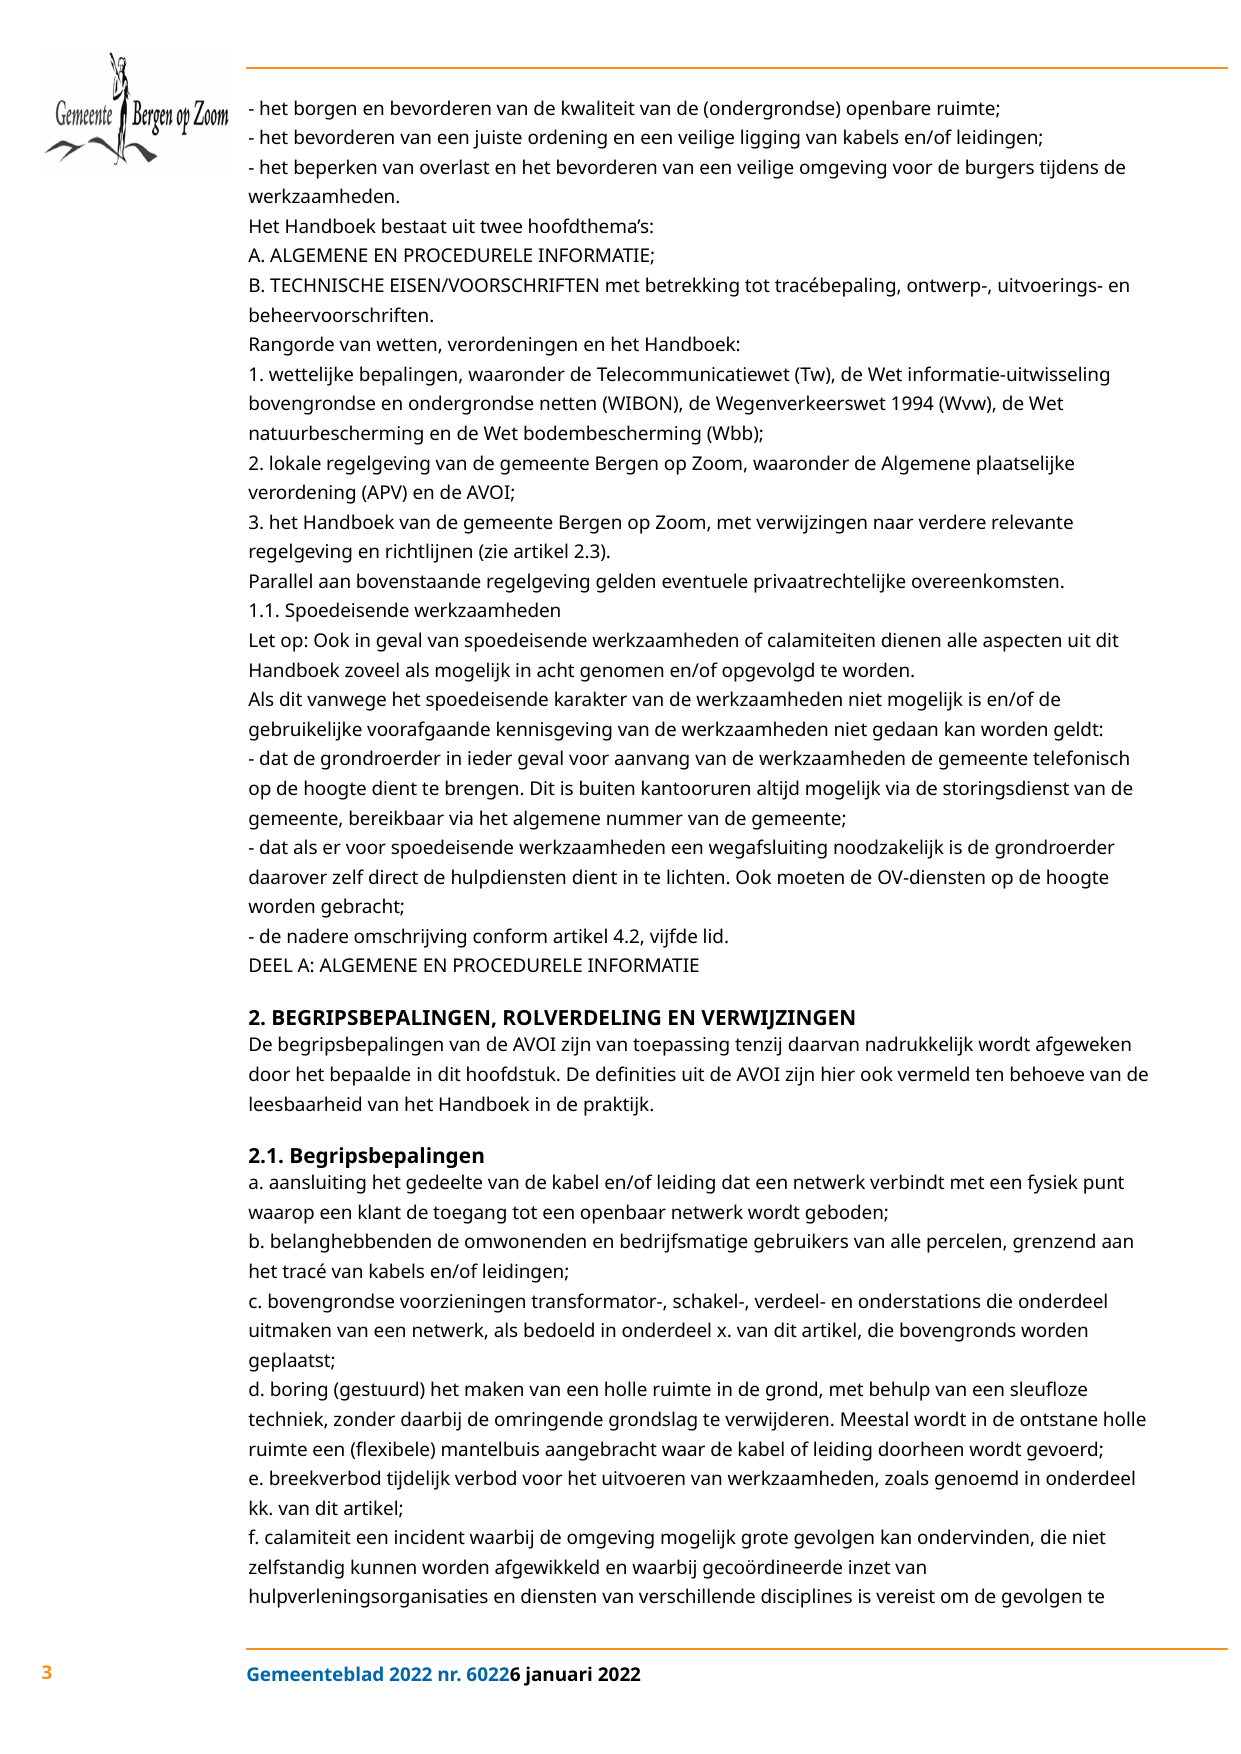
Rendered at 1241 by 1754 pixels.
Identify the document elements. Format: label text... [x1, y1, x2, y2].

text - de nadere omschrijving conform artikel 4.2, vijfde lid. [248, 923, 1152, 949]
text Als dit vanwege het spoedeisende karakter van de werkzaamheden niet mogelijk is en/of de gebruikelijke voorafgaande kennisgeving van de werkzaamheden niet gedaan kan worden geldt: [248, 686, 1152, 742]
text De begripsbepalingen van de AVOI zijn van toepassing tenzij daarvan nadrukkelijk wordt afgeweken door het bepaalde in dit hoofdstuk. De definities uit de AVOI zijn hier ook vermeld ten behoeve van de leesbaarheid van het Handboek in de praktijk. [248, 1032, 1152, 1116]
text b. belanghebbenden de omwonenden en bedrijfsmatige gebruikers van alle percelen, grenzend aan het tracé van kabels en/of leidingen; [248, 1229, 1152, 1284]
text DEEL A: ALGEMENE EN PROCEDURELE INFORMATIE [248, 953, 1152, 978]
text Parallel aan bovenstaande regelgeving gelden eventuele privaatrechtelijke overeenkomsten. [248, 568, 1152, 594]
text e. breekverbod tijdelijk verbod voor het uitvoeren van werkzaamheden, zoals genoemd in onderdeel kk. van dit artikel; [248, 1465, 1152, 1521]
text a. aansluiting het gedeelte van de kabel en/of leiding dat een netwerk verbindt met een fysiek punt waarop een klant de toegang tot een openbaar netwerk wordt geboden; [248, 1169, 1152, 1225]
text Let op: Ook in geval van spoedeisende werkzaamheden of calamiteiten dienen alle aspecten uit dit Handboek zoveel als mogelijk in acht genomen en/of opgevolgd te worden. [248, 627, 1152, 683]
text 2. lokale regelgeving van de gemeente Bergen op Zoom, waaronder de Algemene plaatselijke verordening (APV) en de AVOI; [248, 450, 1152, 505]
text 2.1. Begripsbepalingen [248, 1141, 1152, 1169]
text Het Handboek bestaat uit twee hoofdthema’s: [248, 213, 1152, 239]
text A. ALGEMENE EN PROCEDURELE INFORMATIE; [248, 243, 1152, 268]
text - dat als er voor spoedeisende werkzaamheden een wegafsluiting noodzakelijk is de grondroerder daarover zelf direct de hulpdiensten dient in te lichten. Ook moeten de OV-diensten op de hoogte worden gebracht; [248, 834, 1152, 919]
picture [41, 47, 231, 172]
text f. calamiteit een incident waarbij de omgeving mogelijk grote gevolgen kan ondervinden, die niet zelfstandig kunnen worden afgewikkeld en waarbij gecoördineerde inzet van hulpverleningsorganisaties en diensten van verschillende disciplines is vereist om de gevolgen te [248, 1524, 1152, 1609]
text 1. wettelijke bepalingen, waaronder de Telecommunicatiewet (Tw), de Wet informatie-uitwisseling bovengrondse en ondergrondse netten (WIBON), de Wegenverkeerswet 1994 (Wvw), de Wet natuurbescherming en de Wet bodembescherming (Wbb); [248, 361, 1152, 446]
text 2. BEGRIPSBEPALINGEN, ROLVERDELING EN VERWIJZINGEN [248, 1003, 1152, 1032]
text - dat de grondroerder in ieder geval voor aanvang van de werkzaamheden de gemeente telefonisch op de hoogte dient te brengen. Dit is buiten kantooruren altijd mogelijk via de storingsdienst van de gemeente, bereikbaar via het algemene nummer van de gemeente; [248, 746, 1152, 831]
text B. TECHNISCHE EISEN/VOORSCHRIFTEN met betrekking tot tracébepaling, ontwerp-, uitvoerings- en beheervoorschriften. [248, 272, 1152, 328]
text Rangorde van wetten, verordeningen en het Handboek: [248, 331, 1152, 357]
text d. boring (gestuurd) het maken van een holle ruimte in de grond, met behulp van een sleufloze techniek, zonder daarbij de omringende grondslag te verwijderen. Meestal wordt in de ontstane holle ruimte een (flexibele) mantelbuis aangebracht waar de kabel of leiding doorheen wordt gevoerd; [248, 1377, 1152, 1462]
text - het borgen en bevorderen van de kwaliteit van de (ondergrondse) openbare ruimte; [248, 95, 1152, 121]
text 3. het Handboek van de gemeente Bergen op Zoom, met verwijzingen naar verdere relevante regelgeving en richtlijnen (zie artikel 2.3). [248, 509, 1152, 564]
text c. bovengrondse voorzieningen transformator-, schakel-, verdeel- en onderstations die onderdeel uitmaken van een netwerk, als bedoeld in onderdeel x. van dit artikel, die bovengronds worden geplaatst; [248, 1288, 1152, 1373]
text - het bevorderen van een juiste ordening en een veilige ligging van kabels en/of leidingen; [248, 124, 1152, 150]
text - het beperken van overlast en het bevorderen van een veilige omgeving voor de burgers tijdens de werkzaamheden. [248, 154, 1152, 209]
text 1.1. Spoedeisende werkzaamheden [248, 598, 1152, 623]
